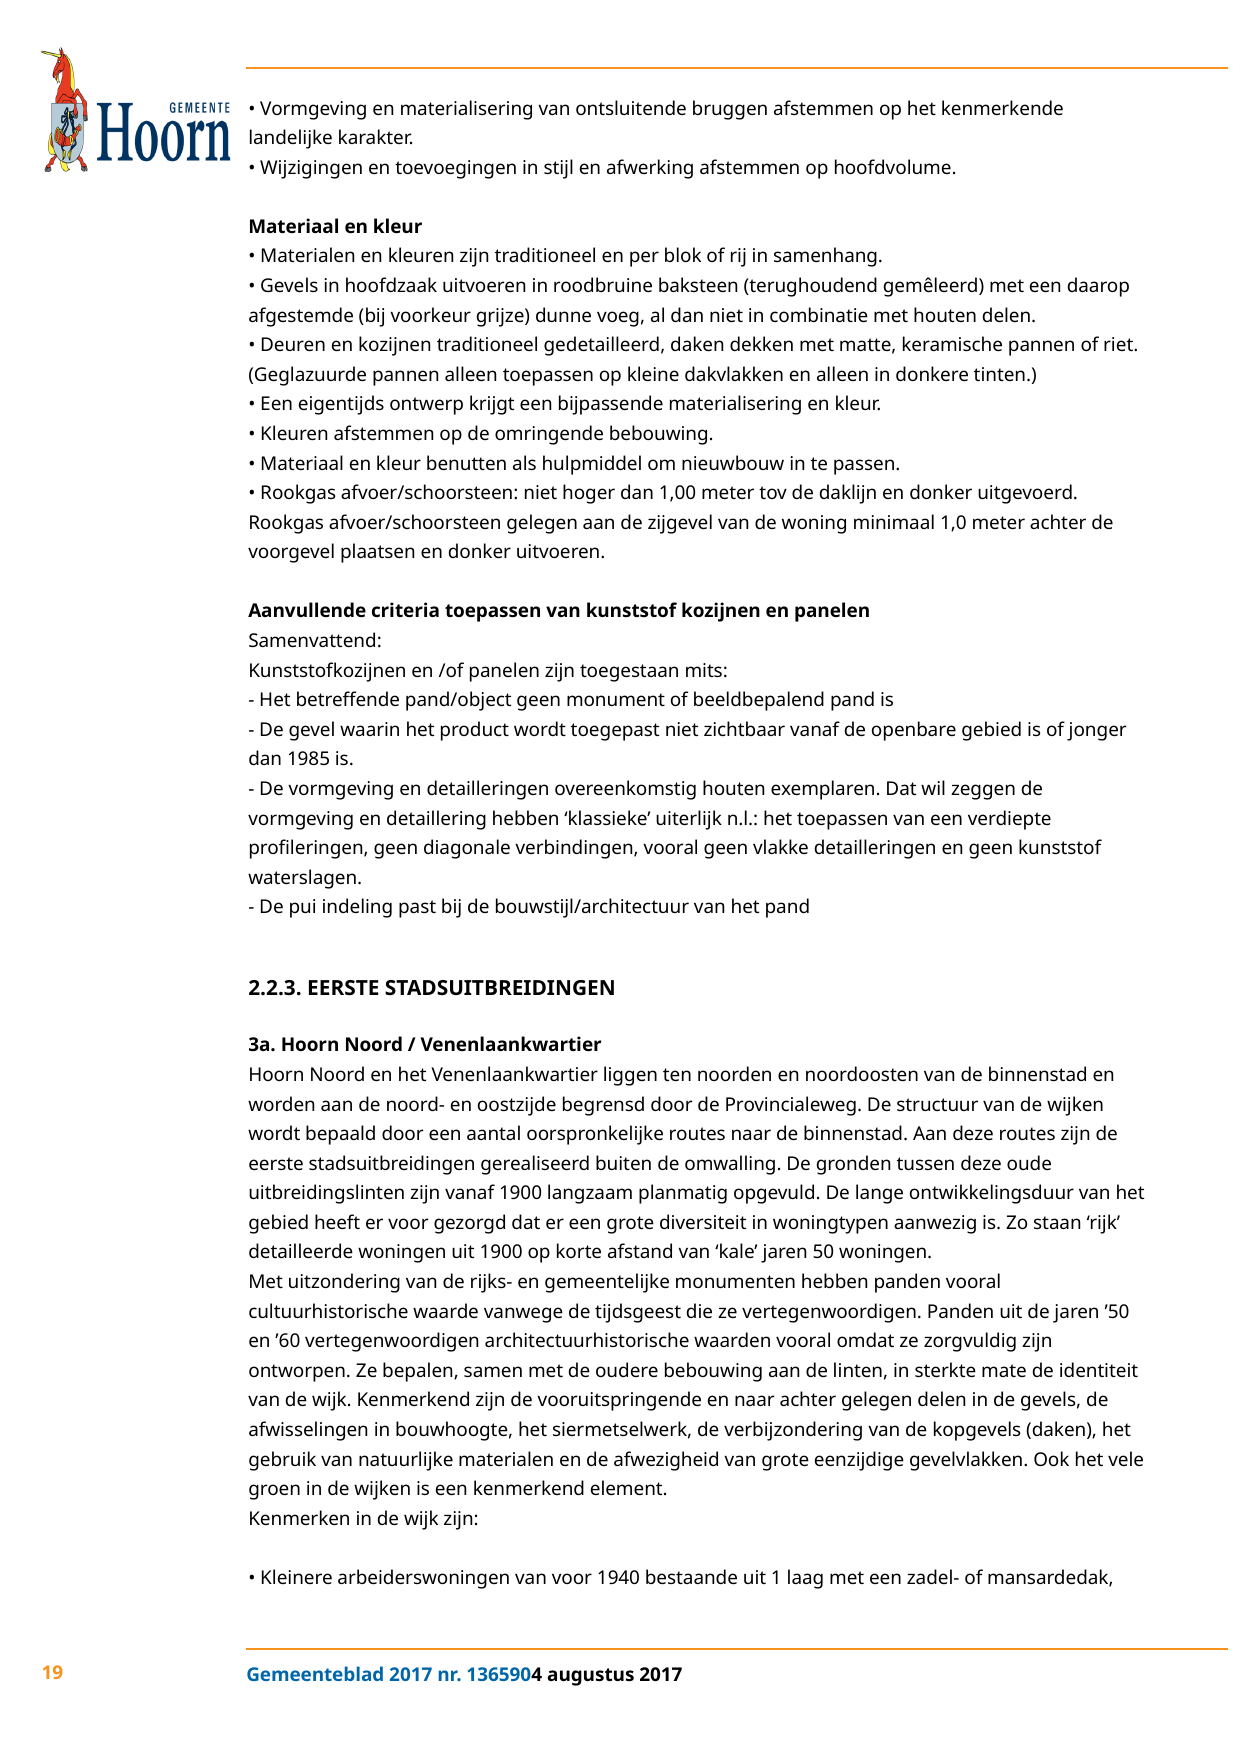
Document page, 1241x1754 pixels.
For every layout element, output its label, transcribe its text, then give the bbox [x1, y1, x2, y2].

text Materiaal en kleur [248, 213, 1152, 239]
text • Gevels in hoofdzaak uitvoeren in roodbruine baksteen (terughoudend gemêleerd) met een daarop afgestemde (bij voorkeur grijze) dunne voeg, al dan niet in combinatie met houten delen. [248, 272, 1152, 328]
text • Deuren en kozijnen traditioneel gedetailleerd, daken dekken met matte, keramische pannen of riet. (Geglazuurde pannen alleen toepassen op kleine dakvlakken en alleen in donkere tinten.) [248, 331, 1152, 387]
picture [41, 47, 231, 172]
text • Kleuren afstemmen op de omringende bebouwing. [248, 420, 1152, 446]
text - De vormgeving en detailleringen overeenkomstig houten exemplaren. Dat wil zeggen de vormgeving en detaillering hebben ‘klassieke’ uiterlijk n.l.: het toepassen van een verdiepte profileringen, geen diagonale verbindingen, vooral geen vlakke detailleringen en geen kunststof waterslagen. [248, 775, 1152, 890]
text Kenmerken in de wijk zijn: [248, 1505, 1152, 1531]
text Aanvullende criteria toepassen van kunststof kozijnen en panelen [248, 598, 1152, 623]
text 3a. Hoorn Noord / Venenlaankwartier [248, 1032, 1152, 1057]
text • Rookgas afvoer/schoorsteen: niet hoger dan 1,00 meter tov de daklijn en donker uitgevoerd. Rookgas afvoer/schoorsteen gelegen aan de zijgevel van de woning minimaal 1,0 meter achter de voorgevel plaatsen en donker uitvoeren. [248, 479, 1152, 564]
text - Het betreffende pand/object geen monument of beeldbepalend pand is [248, 686, 1152, 712]
text • Wijzigingen en toevoegingen in stijl en afwerking afstemmen op hoofdvolume. [248, 154, 1152, 180]
text 2.2.3. EERSTE STADSUITBREIDINGEN [248, 973, 1152, 1002]
text • Vormgeving en materialisering van ontsluitende bruggen afstemmen op het kenmerkende landelijke karakter. [248, 95, 1152, 150]
text • Kleinere arbeiderswoningen van voor 1940 bestaande uit 1 laag met een zadel- of mansardedak, [248, 1564, 1152, 1590]
text • Materiaal en kleur benutten als hulpmiddel om nieuwbouw in te passen. [248, 450, 1152, 476]
text Samenvattend: [248, 627, 1152, 653]
text Kunststofkozijnen en /of panelen zijn toegestaan mits: [248, 657, 1152, 683]
text - De gevel waarin het product wordt toegepast niet zichtbaar vanaf de openbare gebied is of jonger dan 1985 is. [248, 716, 1152, 771]
text - De pui indeling past bij de bouwstijl/architectuur van het pand [248, 893, 1152, 919]
text • Een eigentijds ontwerp krijgt een bijpassende materialisering en kleur. [248, 391, 1152, 416]
text Met uitzondering van de rijks- en gemeentelijke monumenten hebben panden vooral cultuurhistorische waarde vanwege de tijdsgeest die ze vertegenwoordigen. Panden uit de jaren ’50 en ’60 vertegenwoordigen architectuurhistorische waarden vooral omdat ze zorgvuldig zijn ontworpen. Ze bepalen, samen met de oudere bebouwing aan de linten, in sterkte mate de identiteit van de wijk. Kenmerkend zijn de vooruitspringende en naar achter gelegen delen in de gevels, de afwisselingen in bouwhoogte, het siermetselwerk, de verbijzondering van de kopgevels (daken), het gebruik van natuurlijke materialen en de afwezigheid van grote eenzijdige gevelvlakken. Ook het vele groen in de wijken is een kenmerkend element. [248, 1268, 1152, 1501]
text • Materialen en kleuren zijn traditioneel en per blok of rij in samenhang. [248, 243, 1152, 268]
text Hoorn Noord en het Venenlaankwartier liggen ten noorden en noordoosten van de binnenstad en worden aan de noord- en oostzijde begrensd door de Provincialeweg. De structuur van de wijken wordt bepaald door een aantal oorspronkelijke routes naar de binnenstad. Aan deze routes zijn de eerste stadsuitbreidingen gerealiseerd buiten de omwalling. De gronden tussen deze oude uitbreidingslinten zijn vanaf 1900 langzaam planmatig opgevuld. De lange ontwikkelingsduur van het gebied heeft er voor gezorgd dat er een grote diversiteit in woningtypen aanwezig is. Zo staan ‘rijk’ detailleerde woningen uit 1900 op korte afstand van ‘kale’ jaren 50 woningen. [248, 1061, 1152, 1264]
